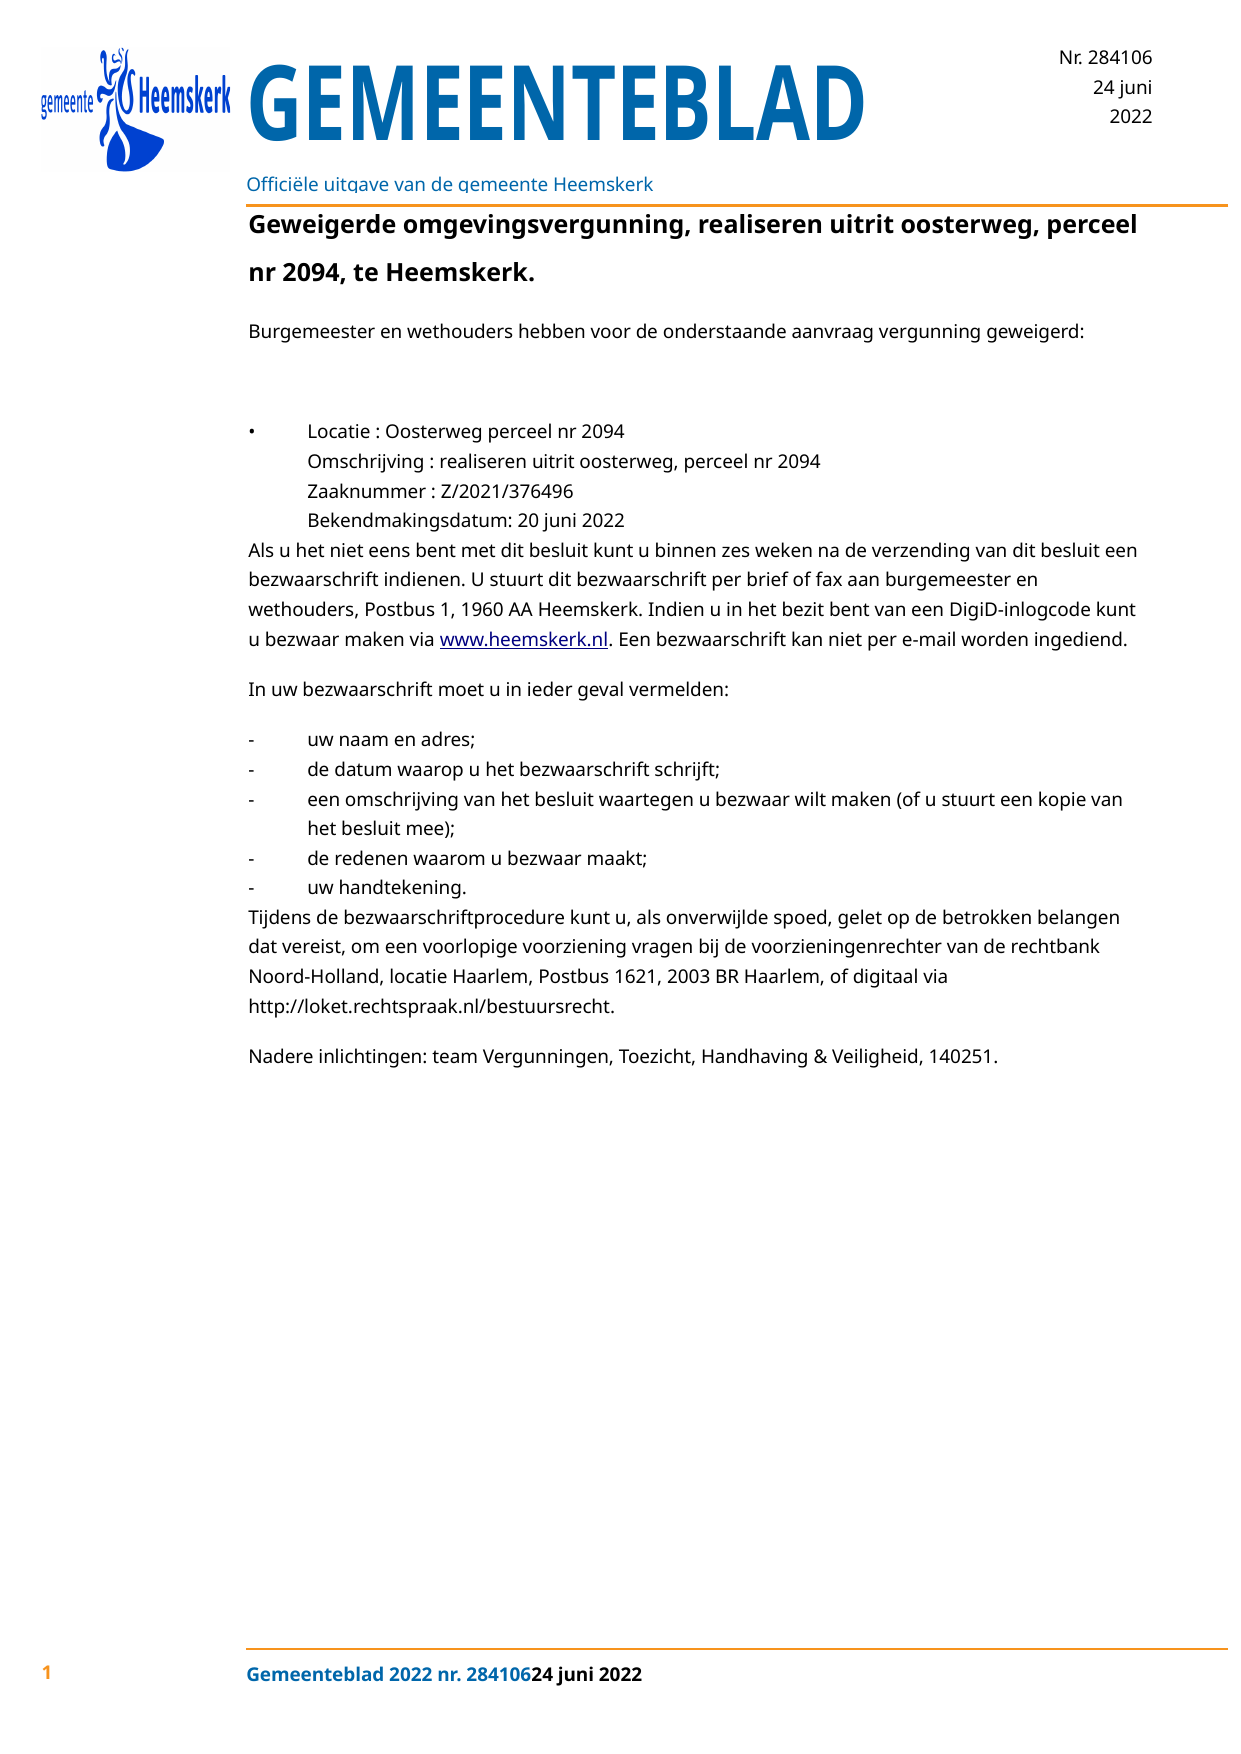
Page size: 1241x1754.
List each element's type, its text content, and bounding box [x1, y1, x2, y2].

list de redenen waarom u bezwaar maakt; [248, 845, 1152, 871]
list uw naam en adres; [248, 727, 1152, 752]
list de datum waarop u het bezwaarschrift schrijft; [248, 756, 1152, 782]
text In uw bezwaarschrift moet u in ieder geval vermelden: [248, 676, 1152, 702]
list Zaaknummer : Z/2021/376496 [248, 478, 1152, 504]
list uw handtekening. [248, 874, 1152, 900]
list een omschrijving van het besluit waartegen u bezwaar wilt maken (of u stuurt een kopie van het besluit mee); [248, 786, 1152, 841]
text Geweigerde omgevingsvergunning, realiseren uitrit oosterweg, perceel nr 2094, te Heemskerk. [248, 207, 1152, 288]
list Omschrijving : realiseren uitrit oosterweg, perceel nr 2094 [248, 448, 1152, 474]
text Als u het niet eens bent met dit besluit kunt u binnen zes weken na de verzending van dit besluit een bezwaarschrift indienen. U stuurt dit bezwaarschrift per brief of fax aan burgemeester en wethouders, Postbus 1, 1960 AA Heemskerk. Indien u in het bezit bent van een DigiD-inlogcode kunt u bezwaar maken via www.heemskerk.nl. Een bezwaarschrift kan niet per e-mail worden ingediend. [248, 537, 1152, 652]
text Burgemeester en wethouders hebben voor de onderstaande aanvraag vergunning geweigerd: [248, 318, 1152, 344]
picture [41, 47, 231, 172]
text Tijdens de bezwaarschriftprocedure kunt u, als onverwijlde spoed, gelet op de betrokken belangen dat vereist, om een voorlopige voorziening vragen bij de voorzieningenrechter van de rechtbank Noord-Holland, locatie Haarlem, Postbus 1621, 2003 BR Haarlem, of digitaal via http://loket.rechtspraak.nl/bestuursrecht. [248, 904, 1152, 1019]
list Locatie : Oosterweg perceel nr 2094 [248, 419, 1152, 444]
text Nadere inlichtingen: team Vergunningen, Toezicht, Handhaving & Veiligheid, 140251. [248, 1043, 1152, 1069]
list Bekendmakingsdatum: 20 juni 2022 [248, 507, 1152, 533]
